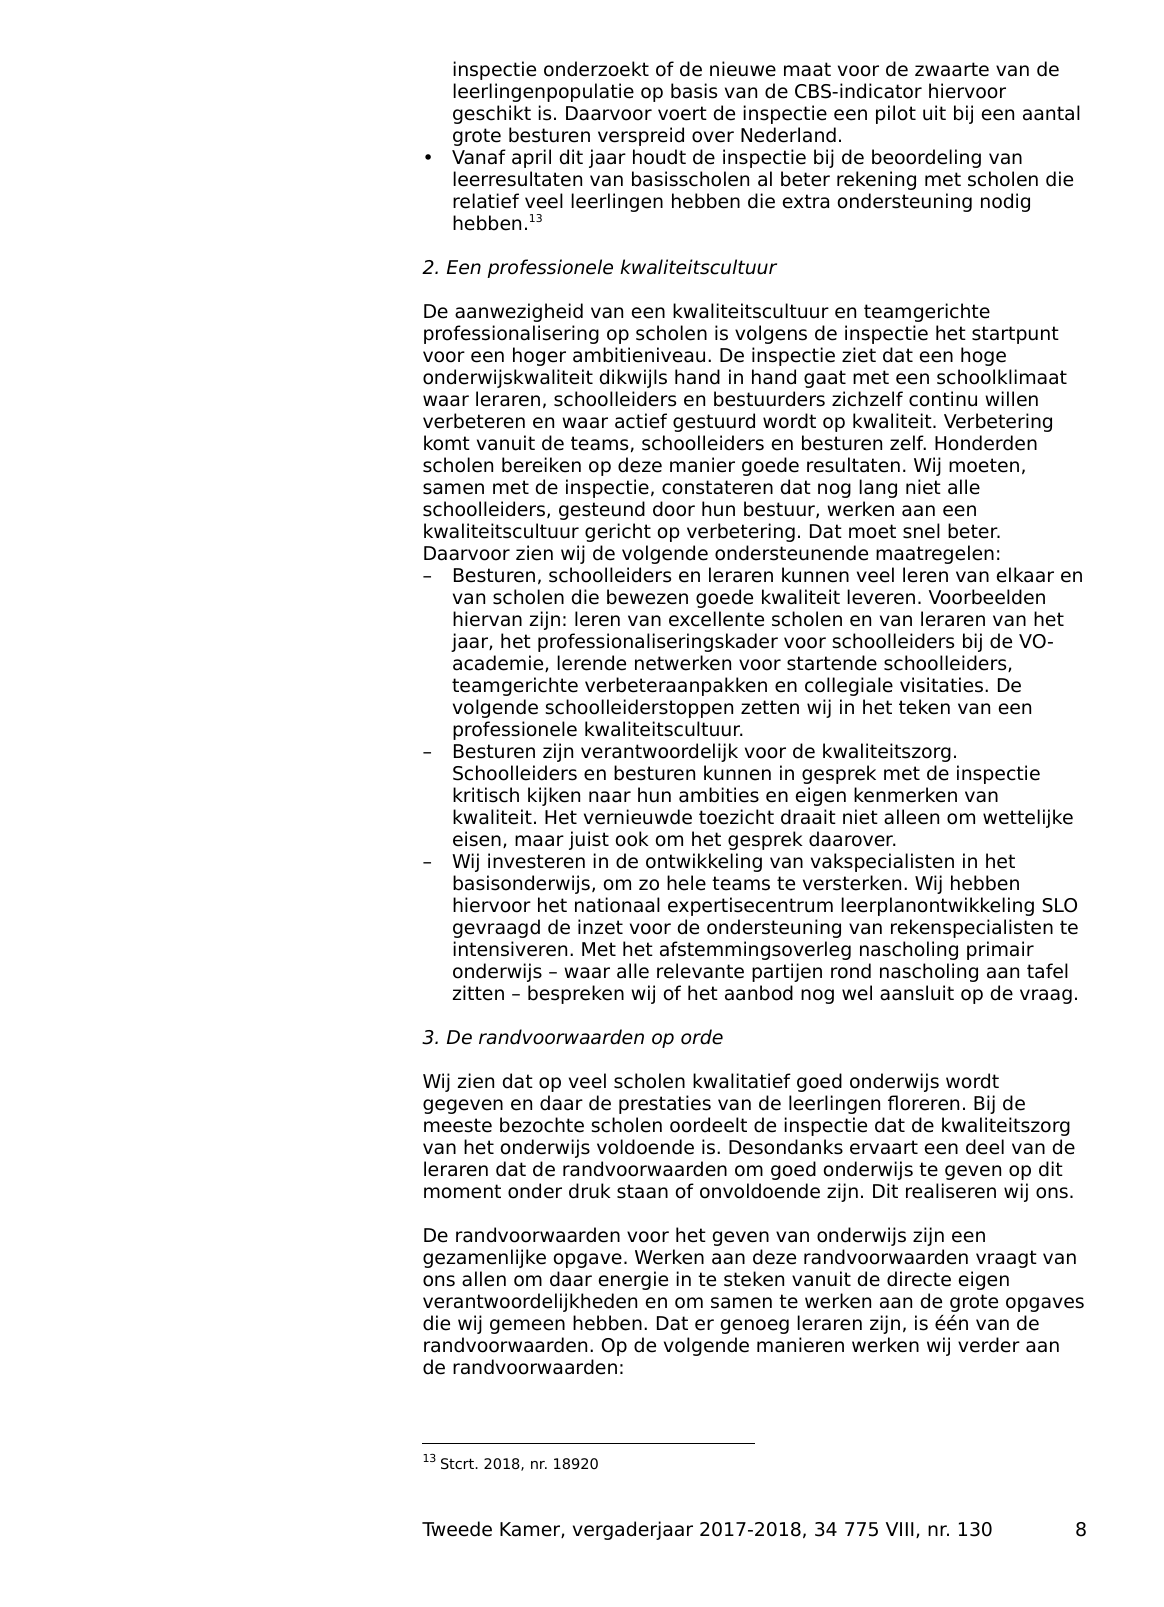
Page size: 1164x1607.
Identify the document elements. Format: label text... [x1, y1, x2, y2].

subtitle 3. De randvoorwaarden op orde [422, 1027, 1087, 1049]
text – Wij investeren in de ontwikkeling van vakspecialisten in het basisonderwijs, om zo hele teams te versterken. Wij hebben hiervoor het nationaal expertisecentrum leerplanontwikkeling SLO gevraagd de inzet voor de ondersteuning van rekenspecialisten te intensiveren. Met het afstemmingsoverleg nascholing primair onderwijs – waar alle relevante partijen rond nascholing aan tafel zitten – bespreken wij of het aanbod nog wel aansluit op de vraag. [422, 851, 1087, 1004]
text – Besturen, schoolleiders en leraren kunnen veel leren van elkaar en van scholen die bewezen goede kwaliteit leveren. Voorbeelden hiervan zijn: leren van excellente scholen en van leraren van het jaar, het professionaliseringskader voor schoolleiders bij de VO-academie, lerende netwerken voor startende schoolleiders, teamgerichte verbeteraanpakken en collegiale visitaties. De volgende schoolleiderstoppen zetten wij in het teken van een professionele kwaliteitscultuur. [422, 565, 1087, 741]
text Stcrt. 2018, nr. 18920 [422, 1452, 1087, 1474]
text De randvoorwaarden voor het geven van onderwijs zijn een gezamenlijke opgave. Werken aan deze randvoorwaarden vraagt van ons allen om daar energie in te steken vanuit de directe eigen verantwoordelijkheden en om samen te werken aan de grote opgaves die wij gemeen hebben. Dat er genoeg leraren zijn, is één van de randvoorwaarden. Op de volgende manieren werken wij verder aan de randvoorwaarden: [422, 1225, 1087, 1379]
subtitle 2. Een professionele kwaliteitscultuur [422, 257, 1087, 279]
text Wij zien dat op veel scholen kwalitatief goed onderwijs wordt gegeven en daar de prestaties van de leerlingen floreren. Bij de meeste bezochte scholen oordeelt de inspectie dat de kwaliteitszorg van het onderwijs voldoende is. Desondanks ervaart een deel van de leraren dat de randvoorwaarden om goed onderwijs te geven op dit moment onder druk staan of onvoldoende zijn. Dit realiseren wij ons. [422, 1071, 1087, 1203]
text inspectie onderzoekt of de nieuwe maat voor de zwaarte van de leerlingenpopulatie op basis van de CBS-indicator hiervoor geschikt is. Daarvoor voert de inspectie een pilot uit bij een aantal grote besturen verspreid over Nederland. [422, 59, 1087, 147]
text De aanwezigheid van een kwaliteitscultuur en teamgerichte professionalisering op scholen is volgens de inspectie het startpunt voor een hoger ambitieniveau. De inspectie ziet dat een hoge onderwijskwaliteit dikwijls hand in hand gaat met een schoolklimaat waar leraren, schoolleiders en bestuurders zichzelf continu willen verbeteren en waar actief gestuurd wordt op kwaliteit. Verbetering komt vanuit de teams, schoolleiders en besturen zelf. Honderden scholen bereiken op deze manier goede resultaten. Wij moeten, samen met de inspectie, constateren dat nog lang niet alle schoolleiders, gesteund door hun bestuur, werken aan een kwaliteitscultuur gericht op verbetering. Dat moet snel beter. Daarvoor zien wij de volgende ondersteunende maatregelen: [422, 301, 1087, 565]
text • Vanaf april dit jaar houdt de inspectie bij de beoordeling van leerresultaten van basisscholen al beter rekening met scholen die relatief veel leerlingen hebben die extra ondersteuning nodig hebben. [422, 147, 1087, 235]
text – Besturen zijn verantwoordelijk voor de kwaliteitszorg. Schoolleiders en besturen kunnen in gesprek met de inspectie kritisch kijken naar hun ambities en eigen kenmerken van kwaliteit. Het vernieuwde toezicht draait niet alleen om wettelijke eisen, maar juist ook om het gesprek daarover. [422, 741, 1087, 851]
